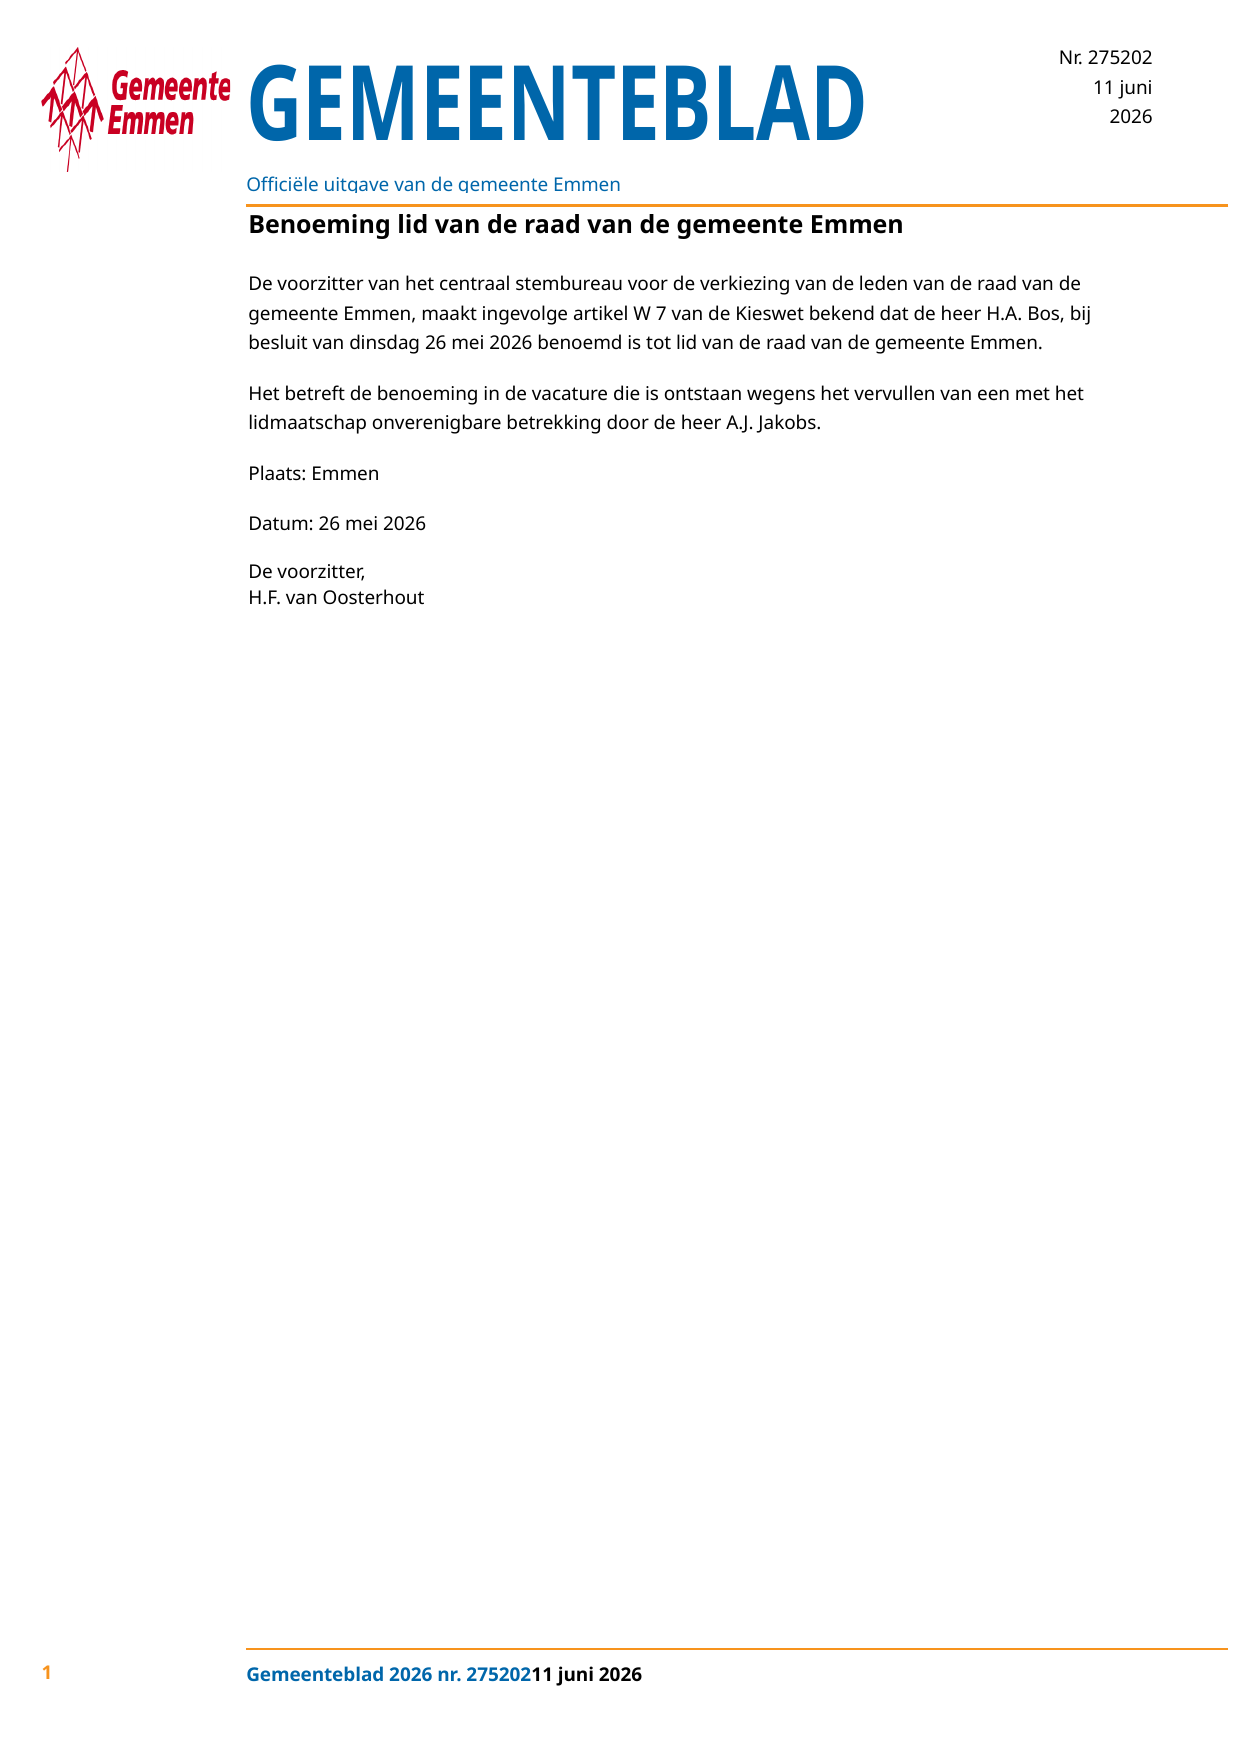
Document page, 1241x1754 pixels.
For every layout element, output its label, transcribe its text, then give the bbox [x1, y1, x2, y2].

text Datum: 26 mei 2026 [248, 510, 1152, 536]
picture [41, 47, 231, 172]
text De voorzitter van het centraal stembureau voor de verkiezing van de leden van de raad van de gemeente Emmen, maakt ingevolge artikel W 7 van de Kieswet bekend dat de heer H.A. Bos, bij besluit van dinsdag 26 mei 2026 benoemd is tot lid van de raad van de gemeente Emmen. [248, 270, 1152, 355]
text De voorzitter, [248, 558, 1152, 584]
text Plaats: Emmen [248, 460, 1152, 486]
text Benoeming lid van de raad van de gemeente Emmen [248, 207, 1152, 241]
text Het betreft de benoeming in de vacature die is ontstaan wegens het vervullen van een met het lidmaatschap onverenigbare betrekking door de heer A.J. Jakobs. [248, 380, 1152, 435]
text H.F. van Oosterhout [248, 584, 1152, 609]
